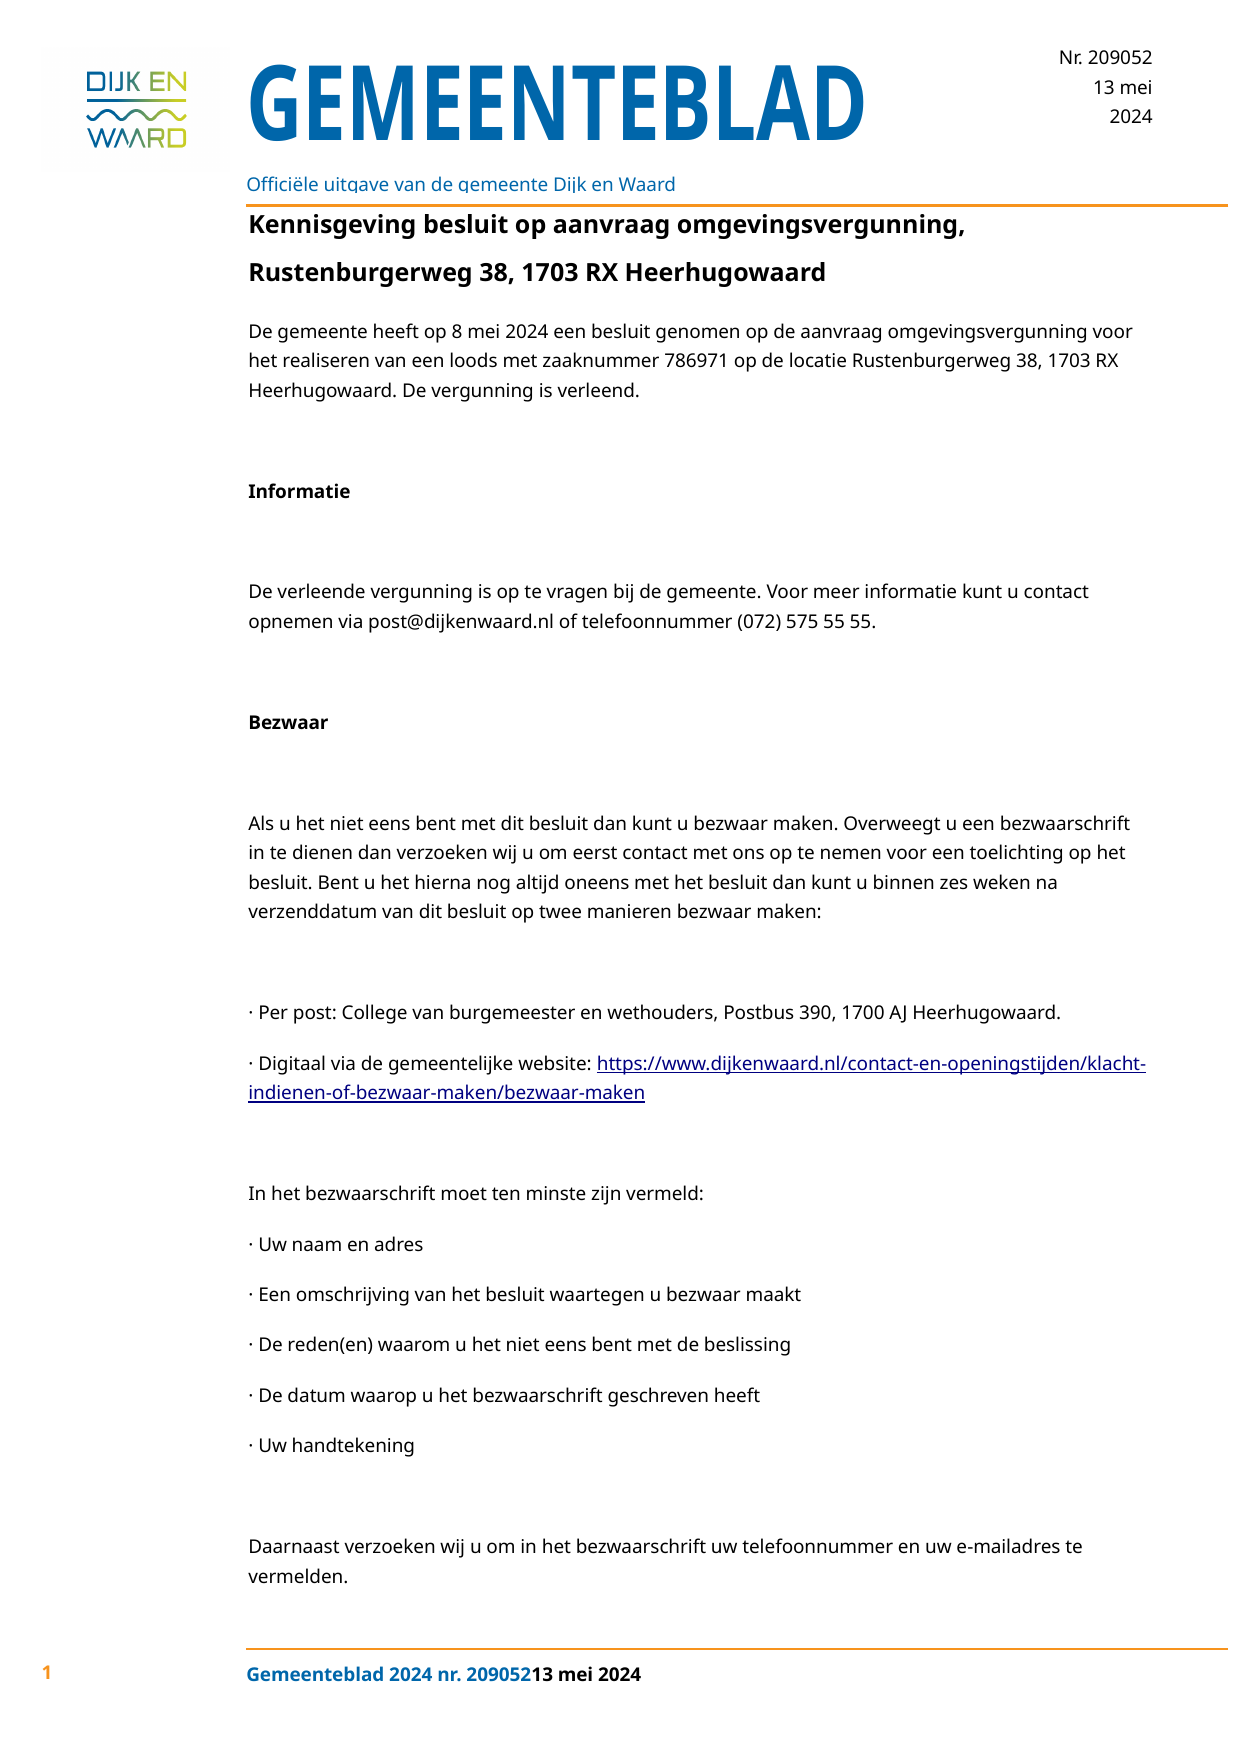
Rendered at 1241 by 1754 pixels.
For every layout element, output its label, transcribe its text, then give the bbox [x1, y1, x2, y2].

text · Uw naam en adres [248, 1231, 1152, 1257]
text · Per post: College van burgemeester en wethouders, Postbus 390, 1700 AJ Heerhugowaard. [248, 999, 1152, 1025]
text In het bezwaarschrift moet ten minste zijn vermeld: [248, 1180, 1152, 1206]
text · Digitaal via de gemeentelijke website: https://www.dijkenwaard.nl/contact-en-openingstijden/klacht-indienen-of-bezwaar-maken/bezwaar-maken [248, 1050, 1152, 1105]
text Bezwaar [248, 709, 1152, 735]
text · De reden(en) waarom u het niet eens bent met de beslissing [248, 1332, 1152, 1357]
text Daarnaast verzoeken wij u om in het bezwaarschrift uw telefoonnummer en uw e-mailadres te vermelden. [248, 1533, 1152, 1589]
text · Een omschrijving van het besluit waartegen u bezwaar maakt [248, 1281, 1152, 1307]
text De verleende vergunning is op te vragen bij de gemeente. Voor meer informatie kunt u contact opnemen via post@dijkenwaard.nl of telefoonnummer (072) 575 55 55. [248, 579, 1152, 634]
text · Uw handtekening [248, 1432, 1152, 1458]
text Informatie [248, 478, 1152, 504]
picture [41, 47, 231, 172]
text Als u het niet eens bent met dit besluit dan kunt u bezwaar maken. Overweegt u een bezwaarschrift in te dienen dan verzoeken wij u om eerst contact met ons op te nemen voor een toelichting op het besluit. Bent u het hierna nog altijd oneens met het besluit dan kunt u binnen zes weken na verzenddatum van dit besluit op twee manieren bezwaar maken: [248, 810, 1152, 924]
text · De datum waarop u het bezwaarschrift geschreven heeft [248, 1382, 1152, 1408]
text De gemeente heeft op 8 mei 2024 een besluit genomen op de aanvraag omgevingsvergunning voor het realiseren van een loods met zaaknummer 786971 op de locatie Rustenburgerweg 38, 1703 RX Heerhugowaard. De vergunning is verleend. [248, 318, 1152, 403]
text Kennisgeving besluit op aanvraag omgevingsvergunning, Rustenburgerweg 38, 1703 RX Heerhugowaard [248, 207, 1152, 288]
